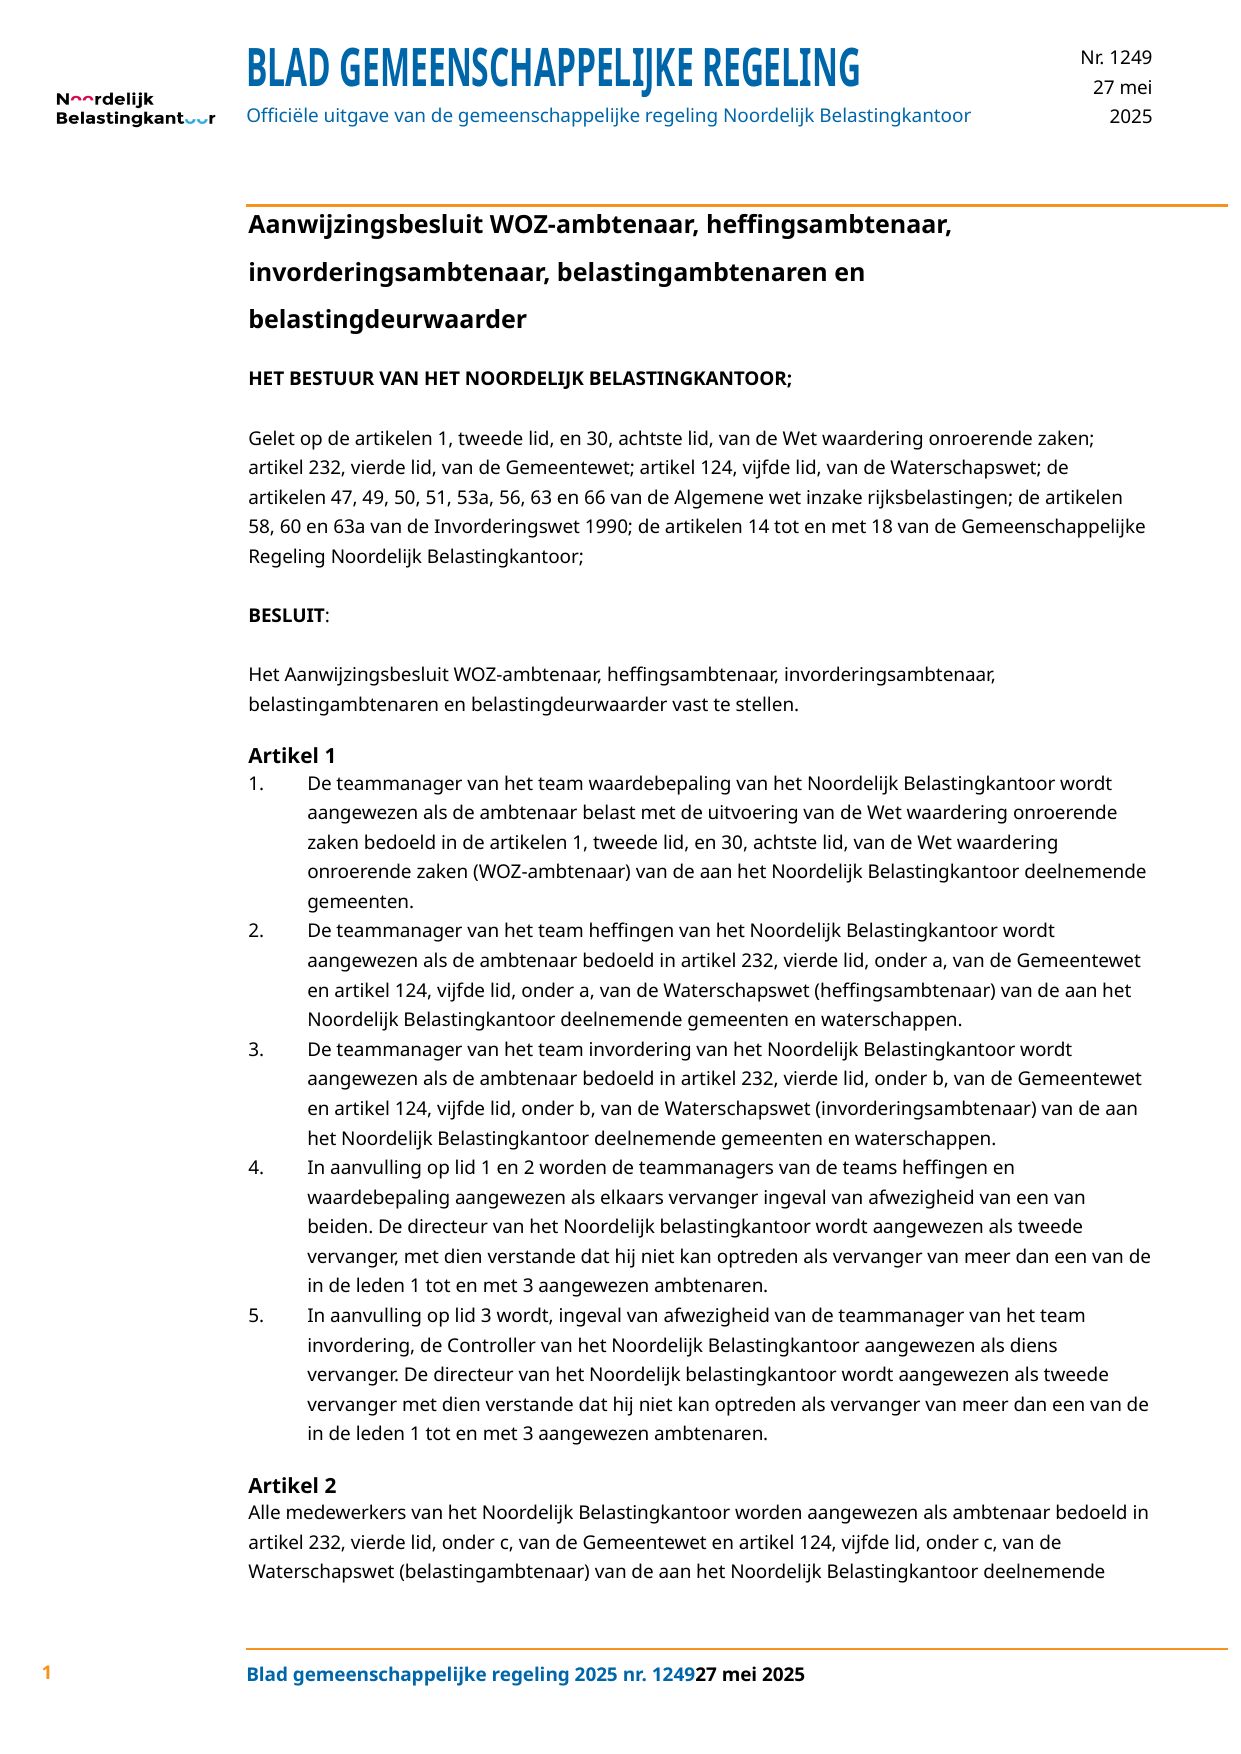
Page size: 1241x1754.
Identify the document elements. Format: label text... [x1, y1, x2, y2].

list In aanvulling op lid 3 wordt, ingeval van afwezigheid van de teammanager van het team invordering, de Controller van het Noordelijk Belastingkantoor aangewezen als diens vervanger. De directeur van het Noordelijk belastingkantoor wordt aangewezen als tweede vervanger met dien verstande dat hij niet kan optreden als vervanger van meer dan een van de in de leden 1 tot en met 3 aangewezen ambtenaren. [248, 1302, 1152, 1446]
list De teammanager van het team waardebepaling van het Noordelijk Belastingkantoor wordt aangewezen als de ambtenaar belast met de uitvoering van de Wet waardering onroerende zaken bedoeld in de artikelen 1, tweede lid, en 30, achtste lid, van de Wet waardering onroerende zaken (WOZ-ambtenaar) van de aan het Noordelijk Belastingkantoor deelnemende gemeenten. [248, 770, 1152, 914]
list De teammanager van het team heffingen van het Noordelijk Belastingkantoor wordt aangewezen als de ambtenaar bedoeld in artikel 232, vierde lid, onder a, van de Gemeentewet en artikel 124, vijfde lid, onder a, van de Waterschapswet (heffingsambtenaar) van de aan het Noordelijk Belastingkantoor deelnemende gemeenten en waterschappen. [248, 918, 1152, 1032]
text Het Aanwijzingsbesluit WOZ-ambtenaar, heffingsambtenaar, invorderingsambtenaar, belastingambtenaren en belastingdeurwaarder vast te stellen. [248, 661, 1152, 717]
text Artikel 1 [248, 741, 1152, 770]
text HET BESTUUR VAN HET NOORDELIJK BELASTINGKANTOOR; [248, 366, 1152, 391]
text Artikel 2 [248, 1471, 1152, 1499]
list De teammanager van het team invordering van het Noordelijk Belastingkantoor wordt aangewezen als de ambtenaar bedoeld in artikel 232, vierde lid, onder b, van de Gemeentewet en artikel 124, vijfde lid, onder b, van de Waterschapswet (invorderingsambtenaar) van de aan het Noordelijk Belastingkantoor deelnemende gemeenten en waterschappen. [248, 1036, 1152, 1151]
text BESLUIT: [248, 602, 1152, 628]
text Alle medewerkers van het Noordelijk Belastingkantoor worden aangewezen als ambtenaar bedoeld in artikel 232, vierde lid, onder c, van de Gemeentewet en artikel 124, vijfde lid, onder c, van de Waterschapswet (belastingambtenaar) van de aan het Noordelijk Belastingkantoor deelnemende [248, 1499, 1152, 1584]
list In aanvulling op lid 1 en 2 worden de teammanagers van de teams heffingen en waardebepaling aangewezen als elkaars vervanger ingeval van afwezigheid van een van beiden. De directeur van het Noordelijk belastingkantoor wordt aangewezen als tweede vervanger, met dien verstande dat hij niet kan optreden als vervanger van meer dan een van de in de leden 1 tot en met 3 aangewezen ambtenaren. [248, 1154, 1152, 1298]
text Aanwijzingsbesluit WOZ-ambtenaar, heffingsambtenaar, invorderingsambtenaar, belastingambtenaren en belastingdeurwaarder [248, 207, 1152, 336]
text Gelet op de artikelen 1, tweede lid, en 30, achtste lid, van de Wet waardering onroerende zaken; artikel 232, vierde lid, van de Gemeentewet; artikel 124, vijfde lid, van de Waterschapswet; de artikelen 47, 49, 50, 51, 53a, 56, 63 en 66 van de Algemene wet inzake rijksbelastingen; de artikelen 58, 60 en 63a van de Invorderingswet 1990; de artikelen 14 tot en met 18 van de Gemeenschappelijke Regeling Noordelijk Belastingkantoor; [248, 425, 1152, 569]
picture [41, 47, 231, 172]
